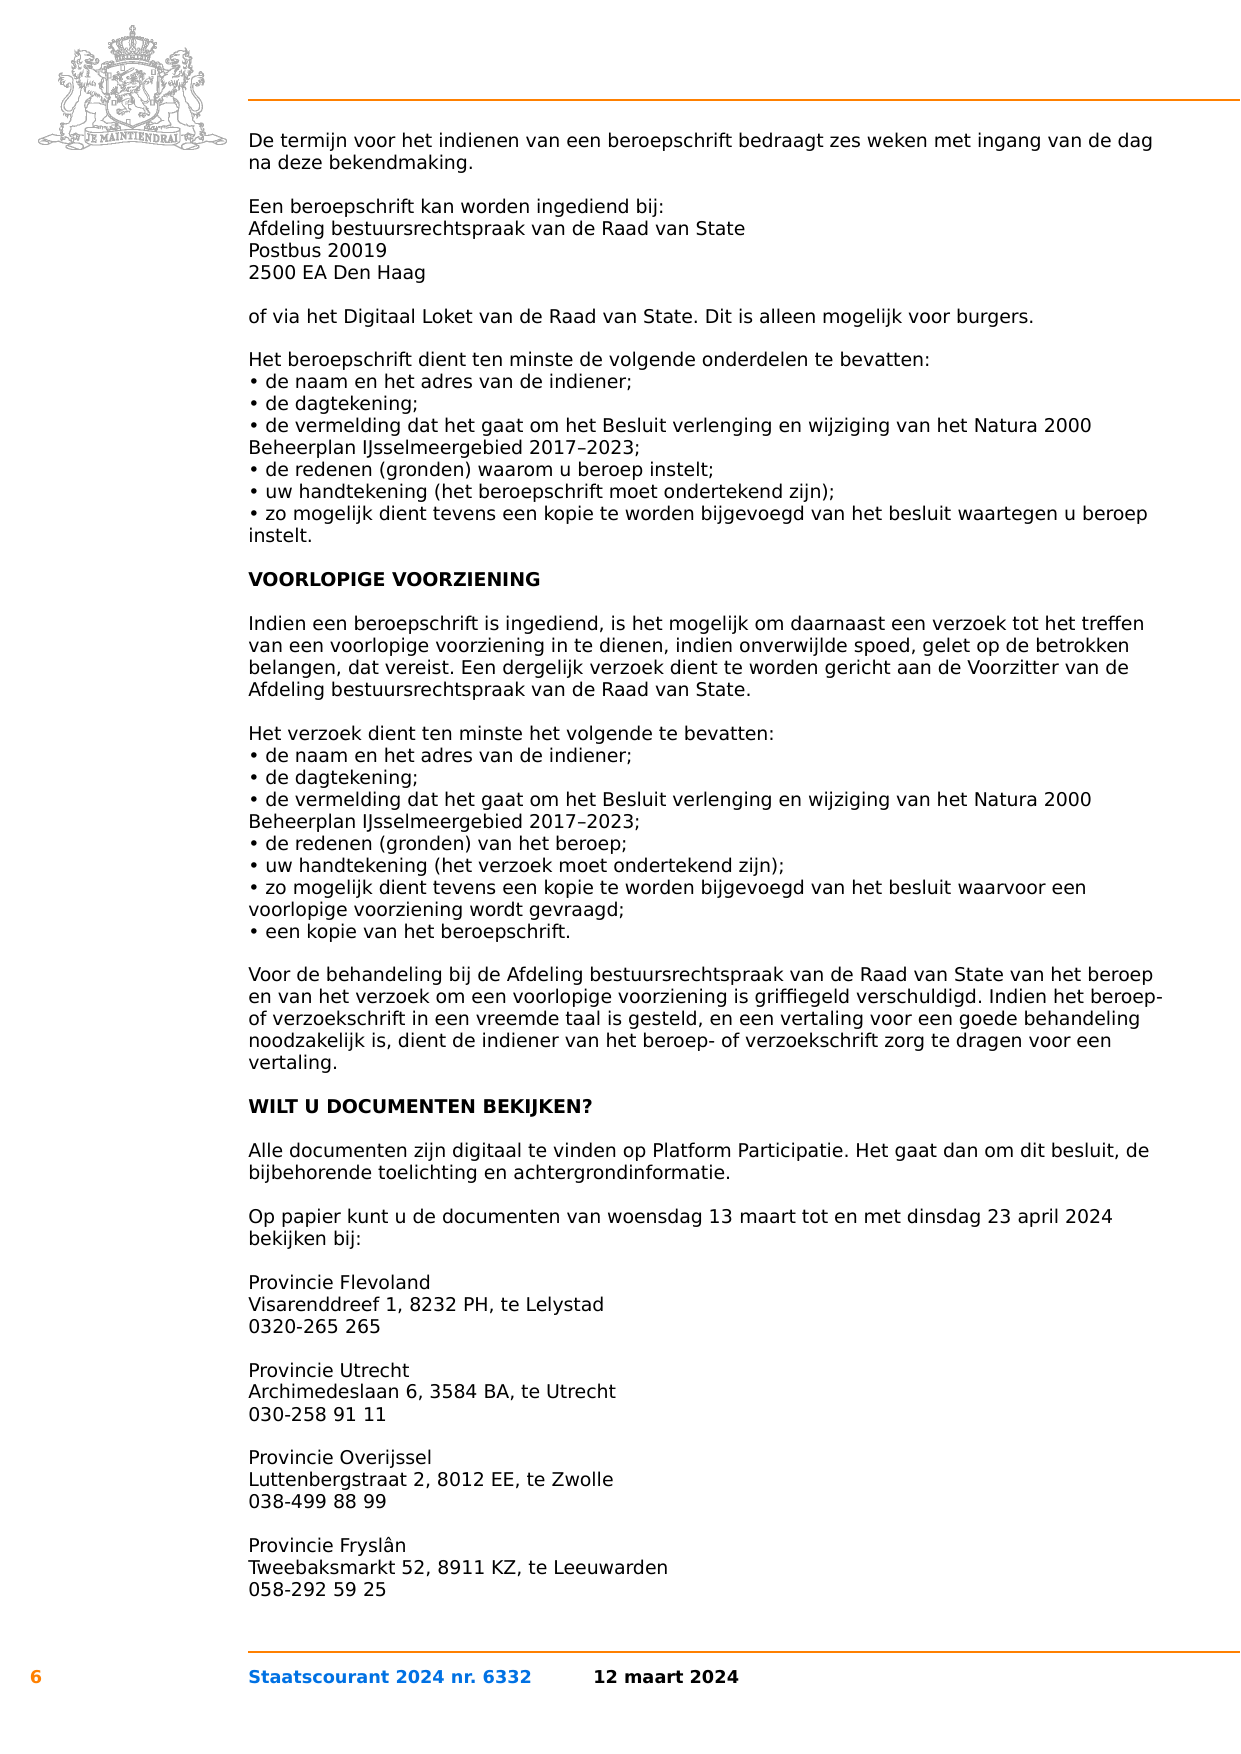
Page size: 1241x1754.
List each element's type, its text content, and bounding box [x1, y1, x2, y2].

text • uw handtekening (het beroepschrift moet ondertekend zijn); [248, 481, 1163, 503]
text Het verzoek dient ten minste het volgende te bevatten: [248, 723, 1163, 745]
text • een kopie van het beroepschrift. [248, 921, 1163, 942]
text • de naam en het adres van de indiener; [248, 371, 1163, 393]
text De termijn voor het indienen van een beroepschrift bedraagt zes weken met ingang van de dag na deze bekendmaking. [248, 130, 1163, 174]
text Een beroepschrift kan worden ingediend bij: [248, 196, 1163, 218]
text • de dagtekening; [248, 393, 1163, 415]
text Provincie Flevoland [248, 1272, 1163, 1294]
text • uw handtekening (het verzoek moet ondertekend zijn); [248, 854, 1163, 877]
text • de naam en het adres van de indiener; [248, 745, 1163, 767]
text • de redenen (gronden) waarom u beroep instelt; [248, 459, 1163, 481]
text Afdeling bestuursrechtspraak van de Raad van State [248, 218, 1163, 240]
text Provincie Utrecht [248, 1359, 1163, 1381]
text of via het Digitaal Loket van de Raad van State. Dit is alleen mogelijk voor burgers. [248, 306, 1163, 327]
text 058-292 59 25 [248, 1579, 1163, 1601]
text VOORLOPIGE VOORZIENING [248, 569, 1163, 591]
text Voor de behandeling bij de Afdeling bestuursrechtspraak van de Raad van State van het beroep en van het verzoek om een voorlopige voorziening is griffiegeld verschuldigd. Indien het beroep- of verzoekschrift in een vreemde taal is gesteld, en een vertaling voor een goede behandeling noodzakelijk is, dient de indiener van het beroep- of verzoekschrift zorg te dragen voor een vertaling. [248, 964, 1163, 1074]
picture [38, 25, 227, 150]
text • de redenen (gronden) van het beroep; [248, 833, 1163, 854]
text • de dagtekening; [248, 767, 1163, 789]
text Het beroepschrift dient ten minste de volgende onderdelen te bevatten: [248, 349, 1163, 371]
text 038-499 88 99 [248, 1491, 1163, 1513]
text 0320-265 265 [248, 1316, 1163, 1338]
text Archimedeslaan 6, 3584 BA, te Utrecht [248, 1381, 1163, 1403]
text Postbus 20019 [248, 240, 1163, 262]
text 030-258 91 11 [248, 1403, 1163, 1425]
text • de vermelding dat het gaat om het Besluit verlenging en wijziging van het Natura 2000 Beheerplan IJsselmeergebied 2017–2023; [248, 415, 1163, 459]
text Tweebaksmarkt 52, 8911 KZ, te Leeuwarden [248, 1557, 1163, 1579]
text • de vermelding dat het gaat om het Besluit verlenging en wijziging van het Natura 2000 Beheerplan IJsselmeergebied 2017–2023; [248, 789, 1163, 833]
text 2500 EA Den Haag [248, 262, 1163, 284]
text Provincie Overijssel [248, 1447, 1163, 1469]
text • zo mogelijk dient tevens een kopie te worden bijgevoegd van het besluit waartegen u beroep instelt. [248, 503, 1163, 547]
text Visarenddreef 1, 8232 PH, te Lelystad [248, 1294, 1163, 1316]
text • zo mogelijk dient tevens een kopie te worden bijgevoegd van het besluit waarvoor een voorlopige voorziening wordt gevraagd; [248, 877, 1163, 921]
text Alle documenten zijn digitaal te vinden op Platform Participatie. Het gaat dan om dit besluit, de bijbehorende toelichting en achtergrondinformatie. [248, 1140, 1163, 1184]
text WILT U DOCUMENTEN BEKIJKEN? [248, 1096, 1163, 1118]
text Indien een beroepschrift is ingediend, is het mogelijk om daarnaast een verzoek tot het treffen van een voorlopige voorziening in te dienen, indien onverwijlde spoed, gelet op de betrokken belangen, dat vereist. Een dergelijk verzoek dient te worden gericht aan de Voorzitter van de Afdeling bestuursrechtspraak van de Raad van State. [248, 613, 1163, 701]
text Provincie Fryslân [248, 1535, 1163, 1557]
text Op papier kunt u de documenten van woensdag 13 maart tot en met dinsdag 23 april 2024 bekijken bij: [248, 1206, 1163, 1250]
text Luttenbergstraat 2, 8012 EE, te Zwolle [248, 1469, 1163, 1491]
